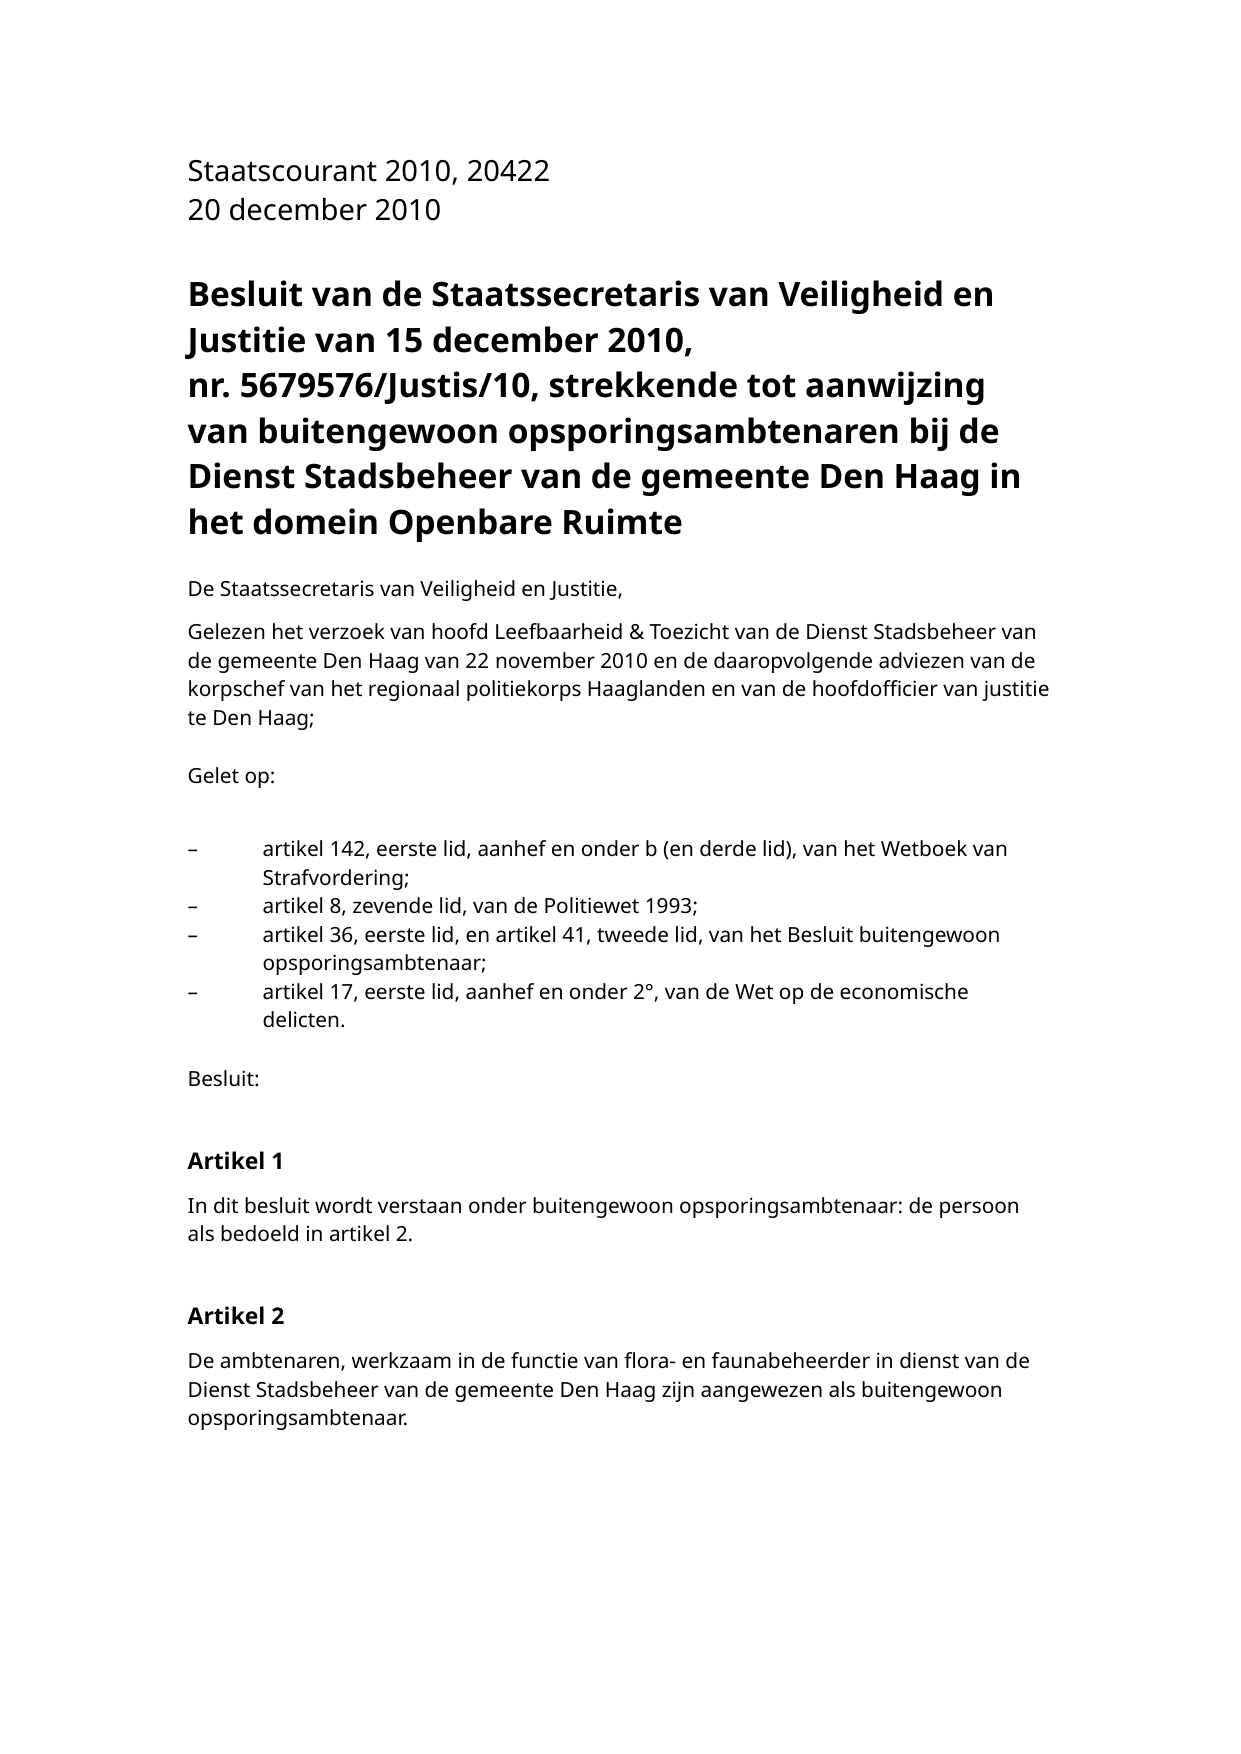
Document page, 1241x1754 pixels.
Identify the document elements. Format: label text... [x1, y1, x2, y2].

text Gelezen het verzoek van hoofd Leefbaarheid & Toezicht van de Dienst Stadsbeheer van de gemeente Den Haag van 22 november 2010 en de daaropvolgende adviezen van de korpschef van het regionaal politiekorps Haaglanden en van de hoofdofficier van justitie te Den Haag; [187, 617, 1053, 731]
subtitle Artikel 2 [187, 1300, 1053, 1331]
subtitle Artikel 1 [187, 1144, 1053, 1176]
text De ambtenaren, werkzaam in de functie van flora- en faunabeheerder in dienst van de Dienst Stadsbeheer van de gemeente Den Haag zijn aangewezen als buitengewoon opsporingsambtenaar. [187, 1346, 1053, 1432]
text Besluit: [187, 1064, 1053, 1092]
list artikel 36, eerste lid, en artikel 41, tweede lid, van het Besluit buitengewoon opsporingsambtenaar; [187, 920, 1053, 977]
text Staatscourant 2010, 20422 [187, 150, 1053, 190]
list artikel 8, zevende lid, van de Politiewet 1993; [187, 891, 1053, 920]
list artikel 142, eerste lid, aanhef en onder b (en derde lid), van het Wetboek van Strafvordering; [187, 834, 1053, 891]
text Gelet op: [187, 761, 1053, 789]
subtitle Besluit van de Staatssecretaris van Veiligheid en Justitie van 15 december 2010, nr. 5679576/Justis/10, strekkende tot aanwijzing van buitengewoon opsporingsambtenaren bij de Dienst Stadsbeheer van de gemeente Den Haag in het domein Openbare Ruimte [187, 271, 1053, 544]
list artikel 17, eerste lid, aanhef en onder 2°, van de Wet op de economische delicten. [187, 977, 1053, 1034]
text In dit besluit wordt verstaan onder buitengewoon opsporingsambtenaar: de persoon als bedoeld in artikel 2. [187, 1191, 1053, 1248]
text 20 december 2010 [187, 190, 1053, 229]
text De Staatssecretaris van Veiligheid en Justitie, [187, 574, 1053, 602]
